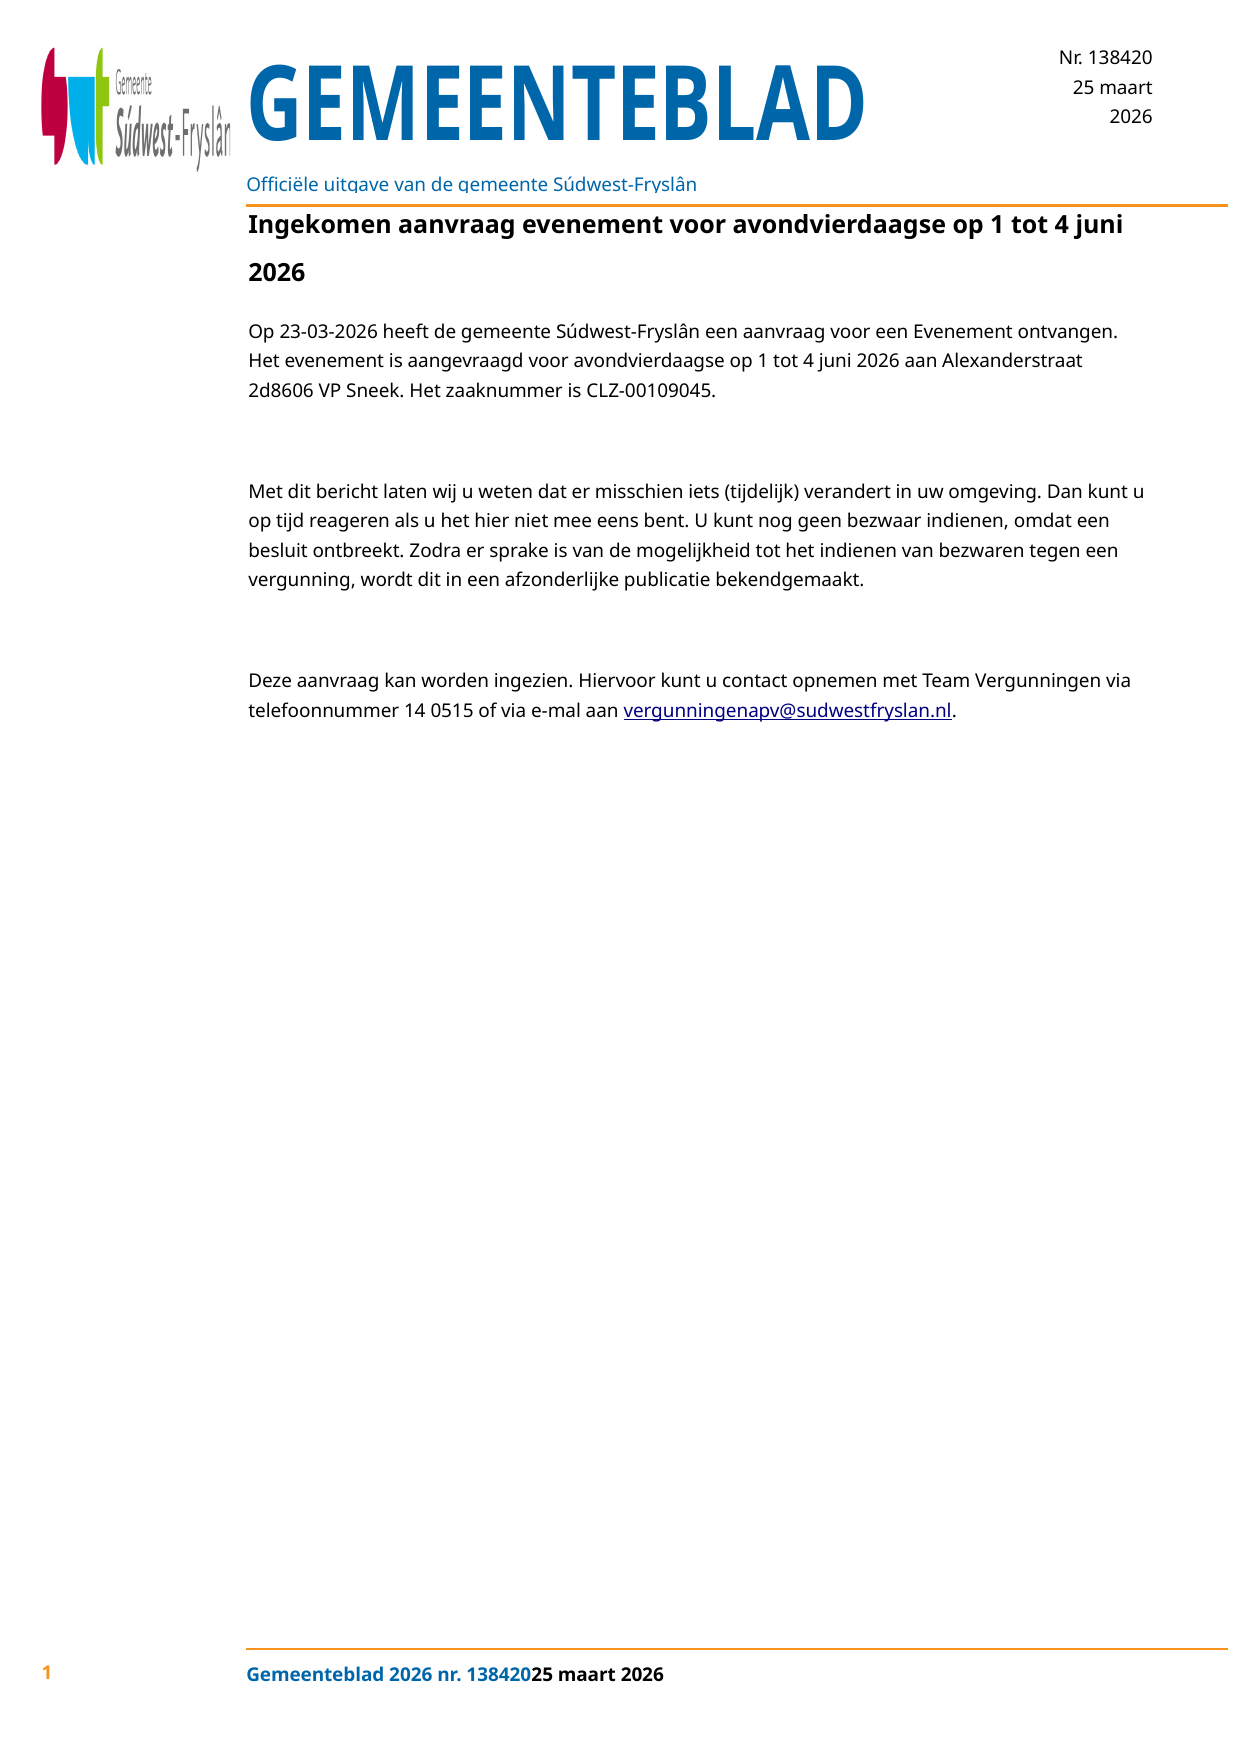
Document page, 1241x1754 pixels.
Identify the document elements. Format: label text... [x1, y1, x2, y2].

text Ingekomen aanvraag evenement voor avondvierdaagse op 1 tot 4 juni 2026 [248, 207, 1152, 288]
picture [41, 47, 231, 172]
text Met dit bericht laten wij u weten dat er misschien iets (tijdelijk) verandert in uw omgeving. Dan kunt u op tijd reageren als u het hier niet mee eens bent. U kunt nog geen bezwaar indienen, omdat een besluit ontbreekt. Zodra er sprake is van de mogelijkheid tot het indienen van bezwaren tegen een vergunning, wordt dit in een afzonderlijke publicatie bekendgemaakt. [248, 478, 1152, 592]
text Op 23-03-2026 heeft de gemeente Súdwest-Fryslân een aanvraag voor een Evenement ontvangen. Het evenement is aangevraagd voor avondvierdaagse op 1 tot 4 juni 2026 aan Alexanderstraat 2d8606 VP Sneek. Het zaaknummer is CLZ-00109045. [248, 318, 1152, 403]
text Deze aanvraag kan worden ingezien. Hiervoor kunt u contact opnemen met Team Vergunningen via telefoonnummer 14 0515 of via e-mal aan vergunningenapv@sudwestfryslan.nl. [248, 667, 1152, 723]
